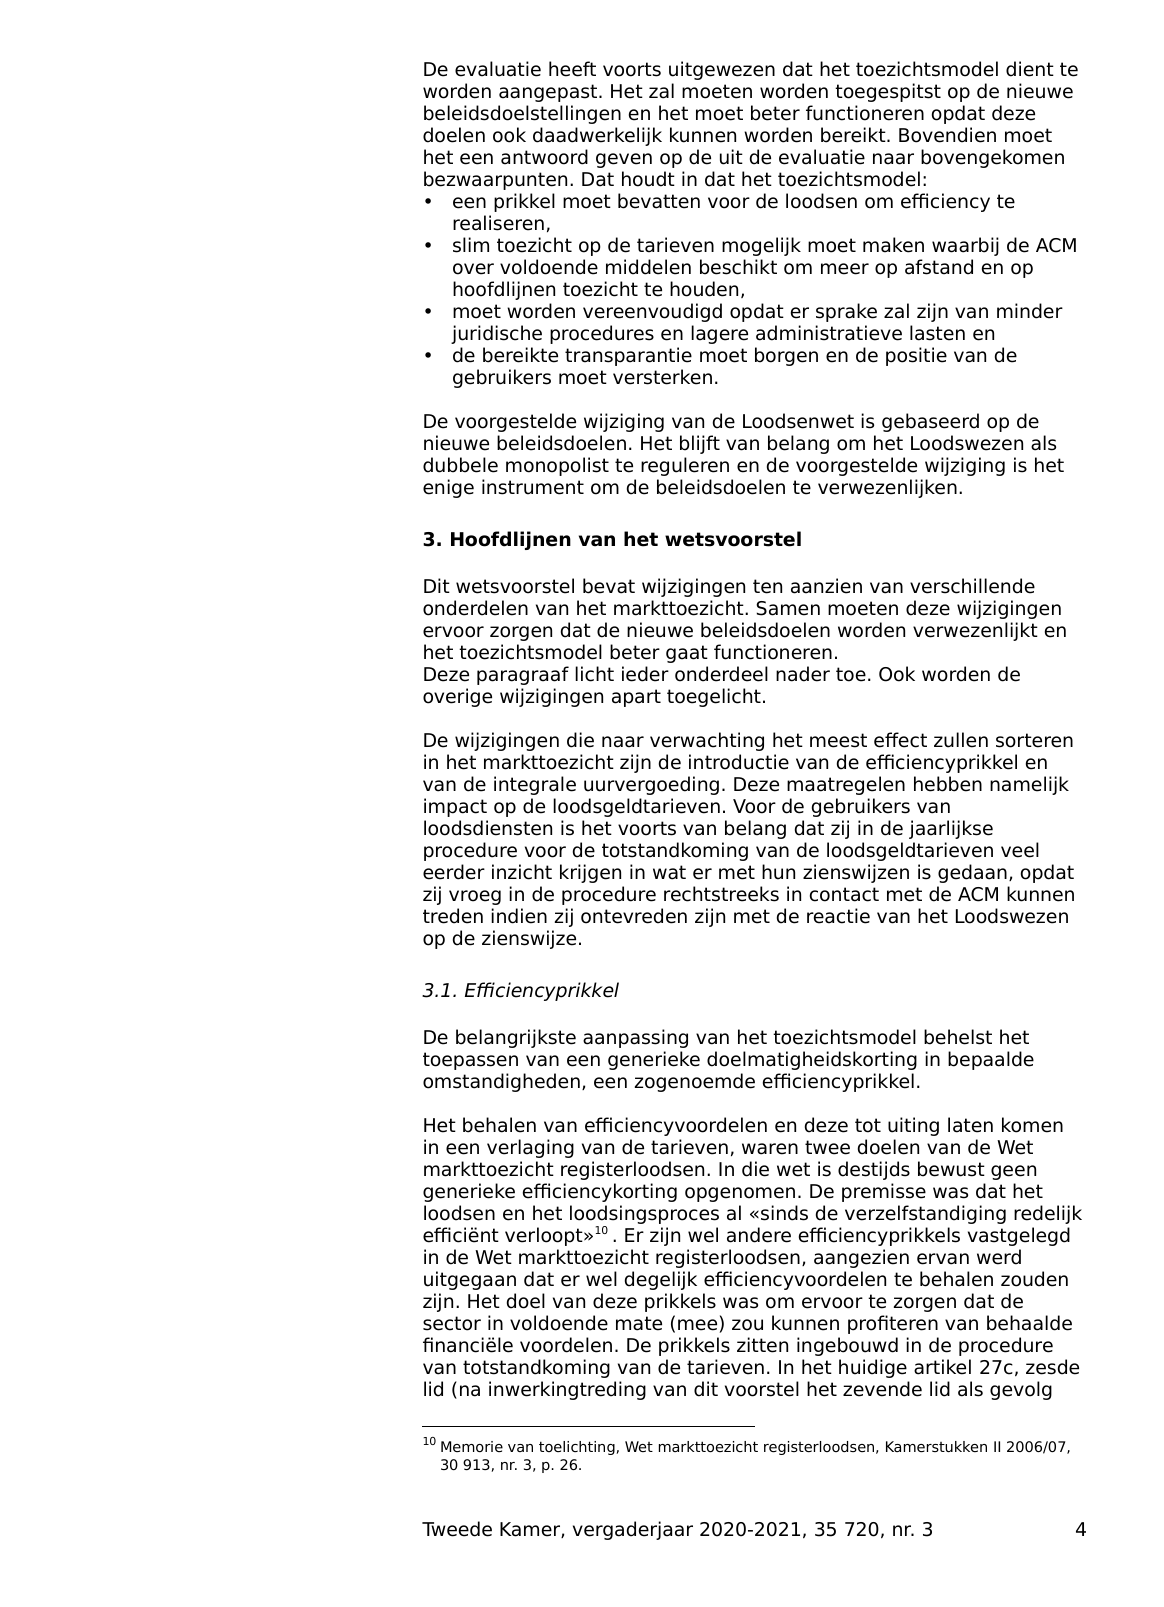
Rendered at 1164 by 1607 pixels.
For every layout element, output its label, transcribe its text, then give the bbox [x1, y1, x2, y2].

subtitle 3.1. Efficiencyprikkel [422, 980, 1087, 1002]
text • slim toezicht op de tarieven mogelijk moet maken waarbij de ACM over voldoende middelen beschikt om meer op afstand en op hoofdlijnen toezicht te houden, [422, 235, 1087, 301]
text • de bereikte transparantie moet borgen en de positie van de gebruikers moet versterken. [422, 345, 1087, 389]
text De belangrijkste aanpassing van het toezichtsmodel behelst het toepassen van een generieke doelmatigheidskorting in bepaalde omstandigheden, een zogenoemde efficiencyprikkel. [422, 1027, 1087, 1093]
text Memorie van toelichting, Wet markttoezicht registerloodsen, Kamerstukken II 2006/07, 30 913, nr. 3, p. 26. [422, 1435, 1087, 1474]
text • een prikkel moet bevatten voor de loodsen om efficiency te realiseren, [422, 191, 1087, 235]
text Dit wetsvoorstel bevat wijzigingen ten aanzien van verschillende onderdelen van het markttoezicht. Samen moeten deze wijzigingen ervoor zorgen dat de nieuwe beleidsdoelen worden verwezenlijkt en het toezichtsmodel beter gaat functioneren. [422, 576, 1087, 664]
text Het behalen van efficiencyvoordelen en deze tot uiting laten komen in een verlaging van de tarieven, waren twee doelen van de Wet markttoezicht registerloodsen. In die wet is destijds bewust geen generieke efficiencykorting opgenomen. De premisse was dat het loodsen en het loodsingsproces al «sinds de verzelfstandiging redelijk efficiënt verloopt». Er zijn wel andere efficiencyprikkels vastgelegd in de Wet markttoezicht registerloodsen, aangezien ervan werd uitgegaan dat er wel degelijk efficiencyvoordelen te behalen zouden zijn. Het doel van deze prikkels was om ervoor te zorgen dat de sector in voldoende mate (mee) zou kunnen profiteren van behaalde financiële voordelen. De prikkels zitten ingebouwd in de procedure van totstandkoming van de tarieven. In het huidige artikel 27c, zesde lid (na inwerkingtreding van dit voorstel het zevende lid als gevolg [422, 1115, 1087, 1401]
text • moet worden vereenvoudigd opdat er sprake zal zijn van minder juridische procedures en lagere administratieve lasten en [422, 301, 1087, 345]
subtitle 3. Hoofdlijnen van het wetsvoorstel [422, 529, 1087, 551]
text De voorgestelde wijziging van de Loodsenwet is gebaseerd op de nieuwe beleidsdoelen. Het blijft van belang om het Loodswezen als dubbele monopolist te reguleren en de voorgestelde wijziging is het enige instrument om de beleidsdoelen te verwezenlijken. [422, 411, 1087, 499]
text De evaluatie heeft voorts uitgewezen dat het toezichtsmodel dient te worden aangepast. Het zal moeten worden toegespitst op de nieuwe beleidsdoelstellingen en het moet beter functioneren opdat deze doelen ook daadwerkelijk kunnen worden bereikt. Bovendien moet het een antwoord geven op de uit de evaluatie naar bovengekomen bezwaarpunten. Dat houdt in dat het toezichtsmodel: [422, 59, 1087, 191]
text Deze paragraaf licht ieder onderdeel nader toe. Ook worden de overige wijzigingen apart toegelicht. [422, 664, 1087, 708]
text De wijzigingen die naar verwachting het meest effect zullen sorteren in het markttoezicht zijn de introductie van de efficiencyprikkel en van de integrale uurvergoeding. Deze maatregelen hebben namelijk impact op de loodsgeldtarieven. Voor de gebruikers van loodsdiensten is het voorts van belang dat zij in de jaarlijkse procedure voor de totstandkoming van de loodsgeldtarieven veel eerder inzicht krijgen in wat er met hun zienswijzen is gedaan, opdat zij vroeg in de procedure rechtstreeks in contact met de ACM kunnen treden indien zij ontevreden zijn met de reactie van het Loodswezen op de zienswijze. [422, 730, 1087, 950]
